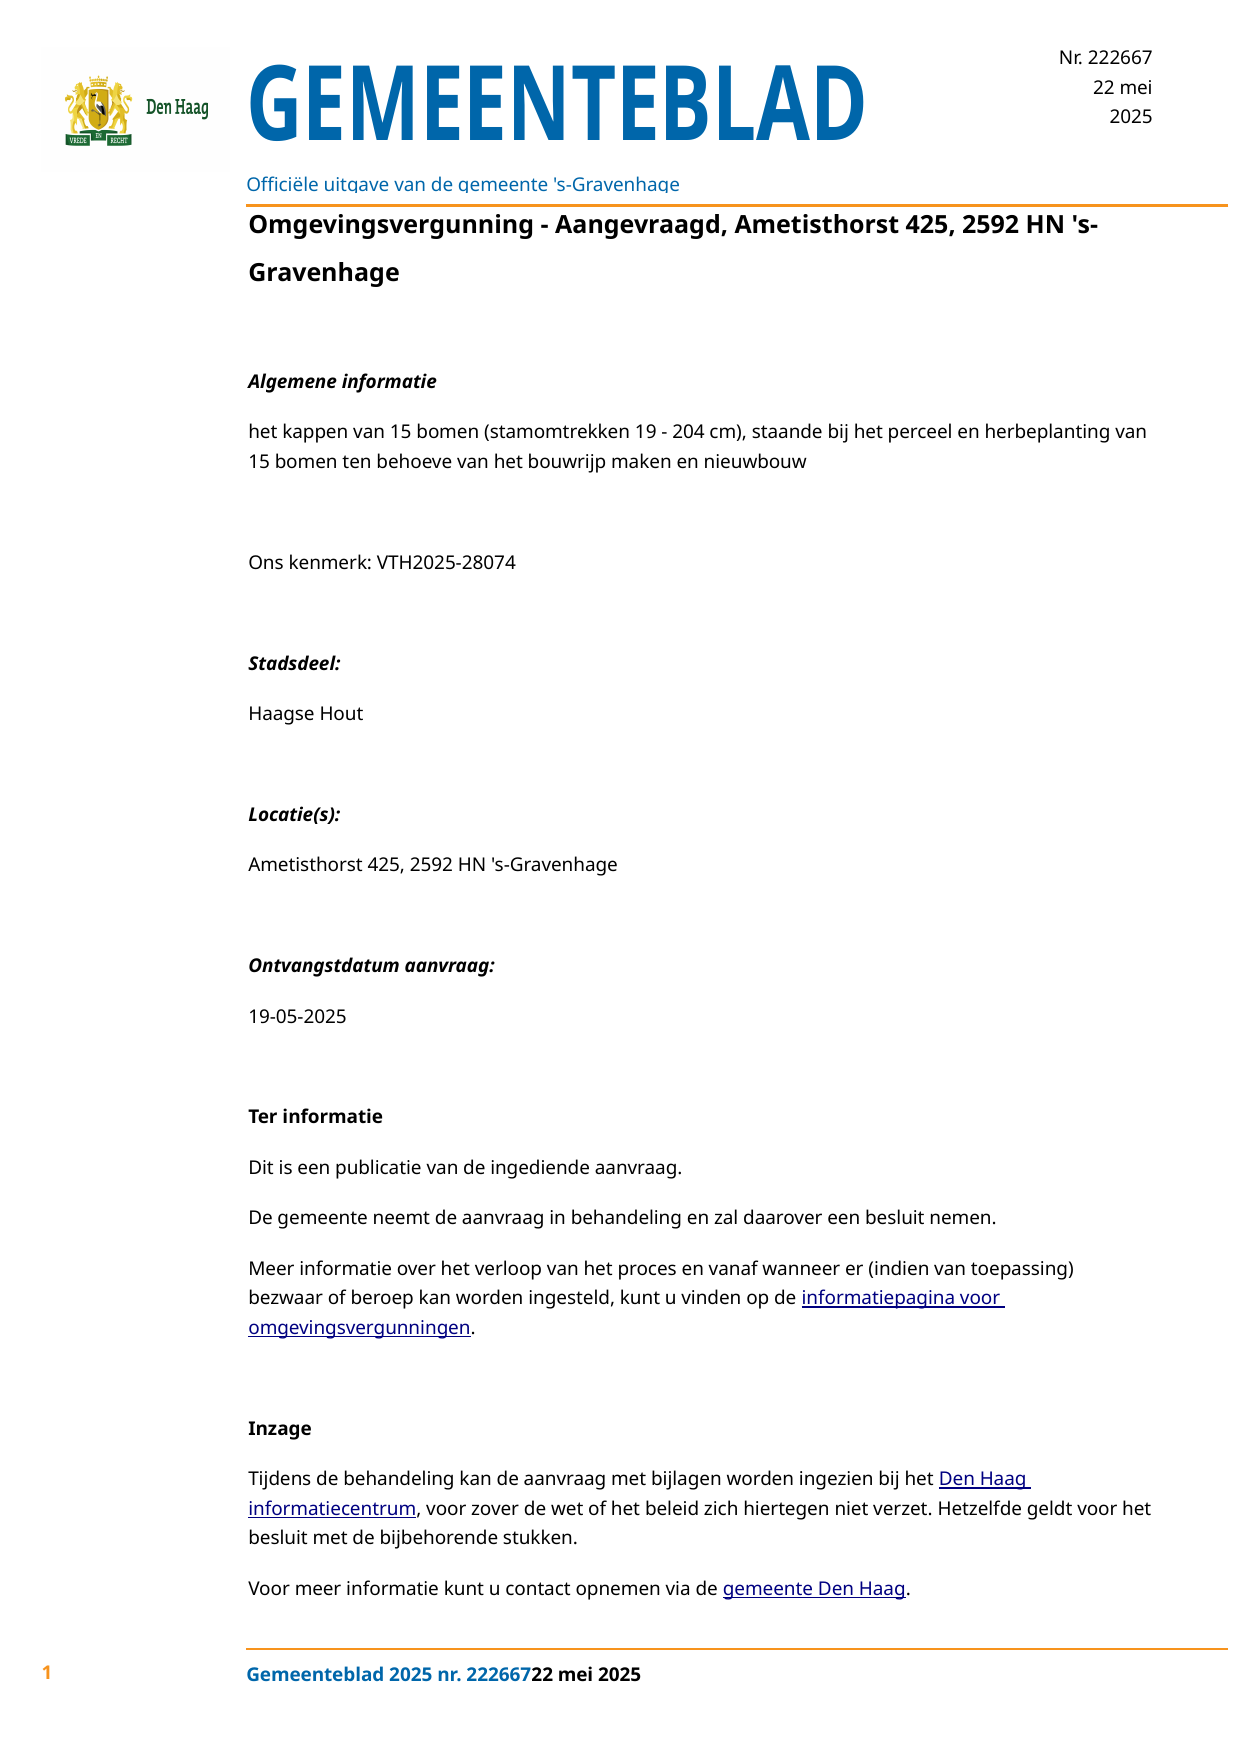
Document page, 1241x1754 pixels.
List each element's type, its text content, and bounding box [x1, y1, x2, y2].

text De gemeente neemt de aanvraag in behandeling en zal daarover een besluit nemen. [248, 1204, 1152, 1230]
text het kappen van 15 bomen (stamomtrekken 19 - 204 cm), staande bij het perceel en herbeplanting van 15 bomen ten behoeve van het bouwrijp maken en nieuwbouw [248, 419, 1152, 474]
text Haagse Hout [248, 700, 1152, 726]
text Voor meer informatie kunt u contact opnemen via de gemeente Den Haag. [248, 1575, 1152, 1601]
text Ons kenmerk: VTH2025-28074 [248, 549, 1152, 575]
text Ontvangstdatum aanvraag: [248, 952, 1152, 978]
text Ter informatie [248, 1104, 1152, 1129]
text Ametisthorst 425, 2592 HN 's-Gravenhage [248, 852, 1152, 877]
text Dit is een publicatie van de ingediende aanvraag. [248, 1154, 1152, 1180]
text Omgevingsvergunning - Aangevraagd, Ametisthorst 425, 2592 HN 's-Gravenhage [248, 207, 1152, 288]
text Tijdens de behandeling kan de aanvraag met bijlagen worden ingezien bij het Den Haag informatiecentrum, voor zover de wet of het beleid zich hiertegen niet verzet. Hetzelfde geldt voor het besluit met de bijbehorende stukken. [248, 1465, 1152, 1550]
text Meer informatie over het verloop van het proces en vanaf wanneer er (indien van toepassing) bezwaar of beroep kan worden ingesteld, kunt u vinden op de informatiepagina voor omgevingsvergunningen. [248, 1255, 1152, 1340]
text Stadsdeel: [248, 650, 1152, 676]
text Locatie(s): [248, 801, 1152, 827]
text 19-05-2025 [248, 1003, 1152, 1029]
text Inzage [248, 1415, 1152, 1441]
picture [41, 47, 231, 172]
text Algemene informatie [248, 368, 1152, 394]
